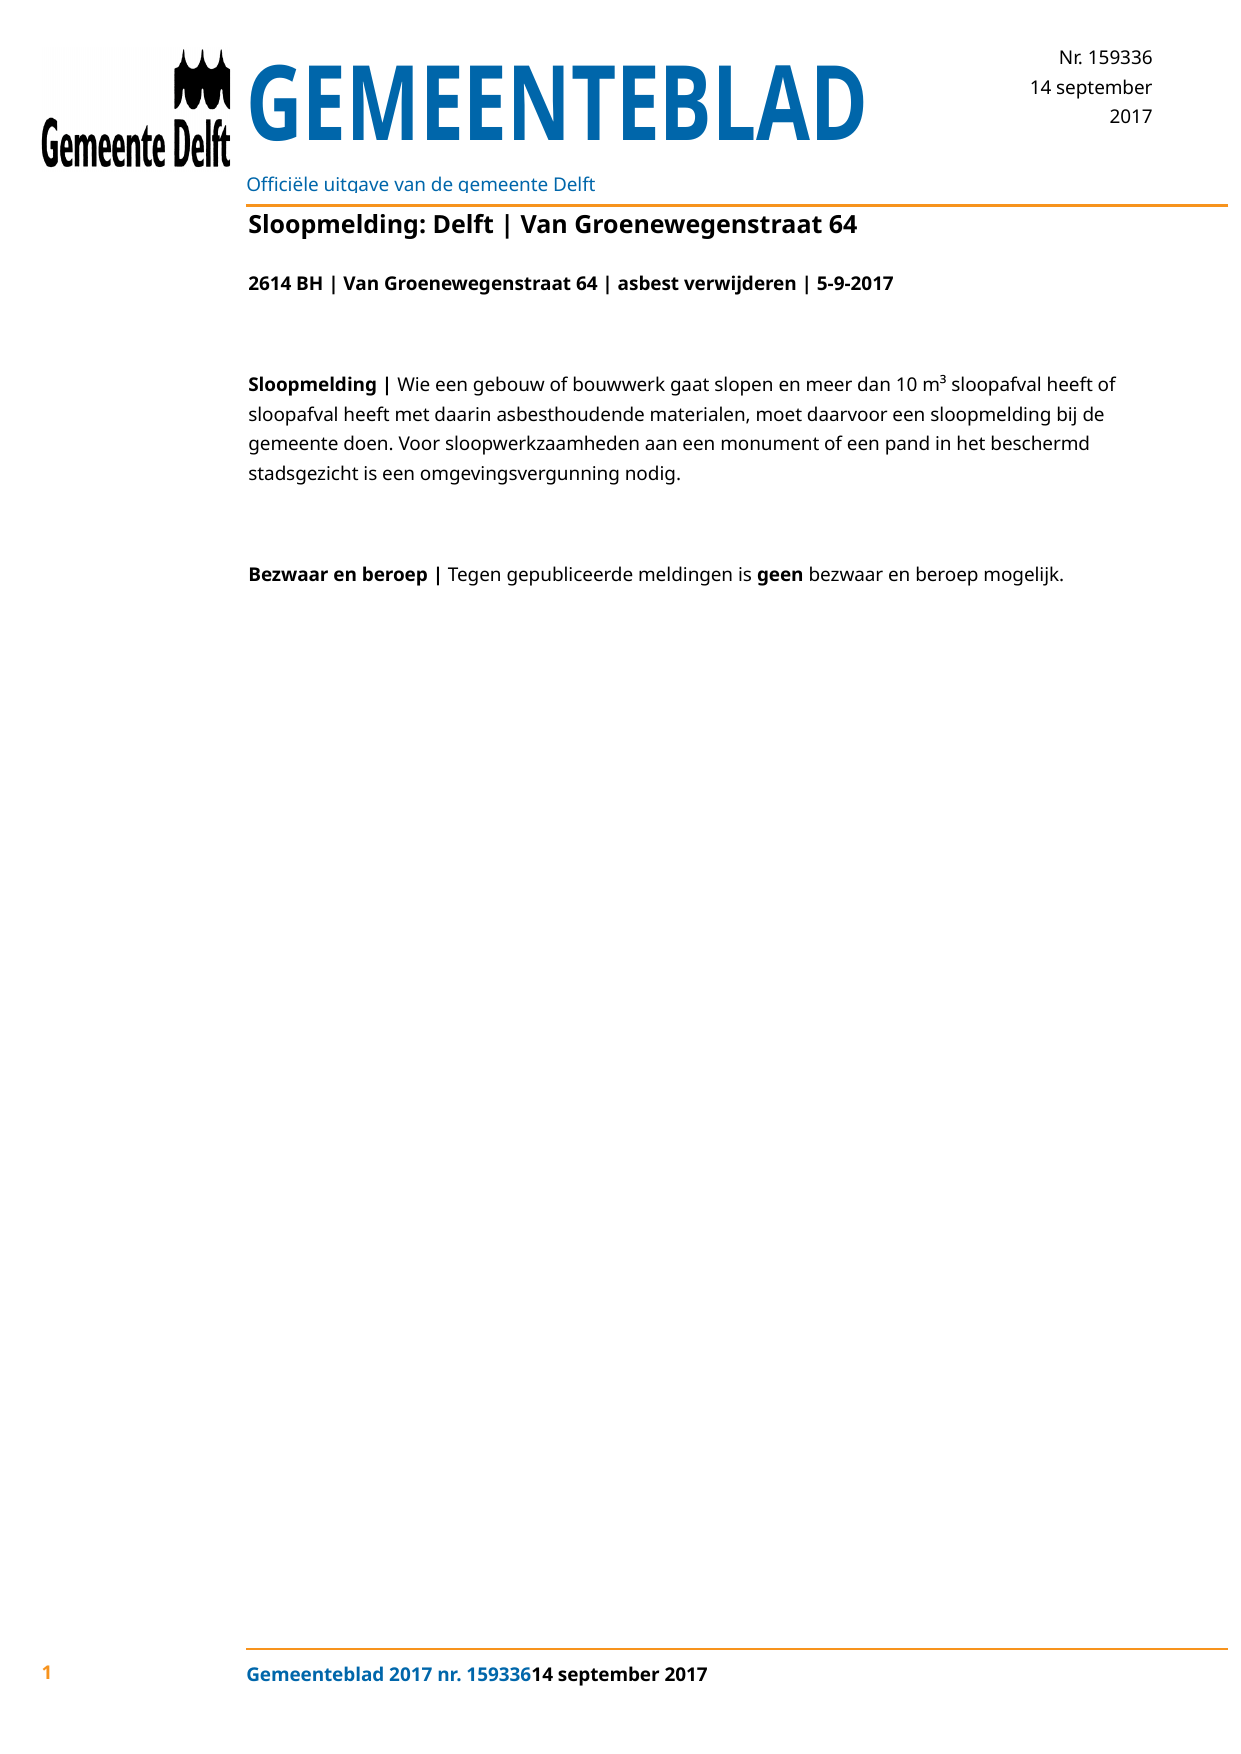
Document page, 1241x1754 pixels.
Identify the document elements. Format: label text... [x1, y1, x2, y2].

text Bezwaar en beroep | Tegen gepubliceerde meldingen is geen bezwaar en beroep mogelijk. [248, 561, 1152, 586]
picture [41, 47, 231, 172]
text 2614 BH | Van Groenewegenstraat 64 | asbest verwijderen | 5-9-2017 [248, 270, 1152, 296]
text Sloopmelding: Delft | Van Groenewegenstraat 64 [248, 207, 1152, 241]
text Sloopmelding | Wie een gebouw of bouwwerk gaat slopen en meer dan 10 m³ sloopafval heeft of sloopafval heeft met daarin asbesthoudende materialen, moet daarvoor een sloopmelding bij de gemeente doen. Voor sloopwerkzaamheden aan een monument of een pand in het beschermd stadsgezicht is een omgevingsvergunning nodig. [248, 371, 1152, 486]
